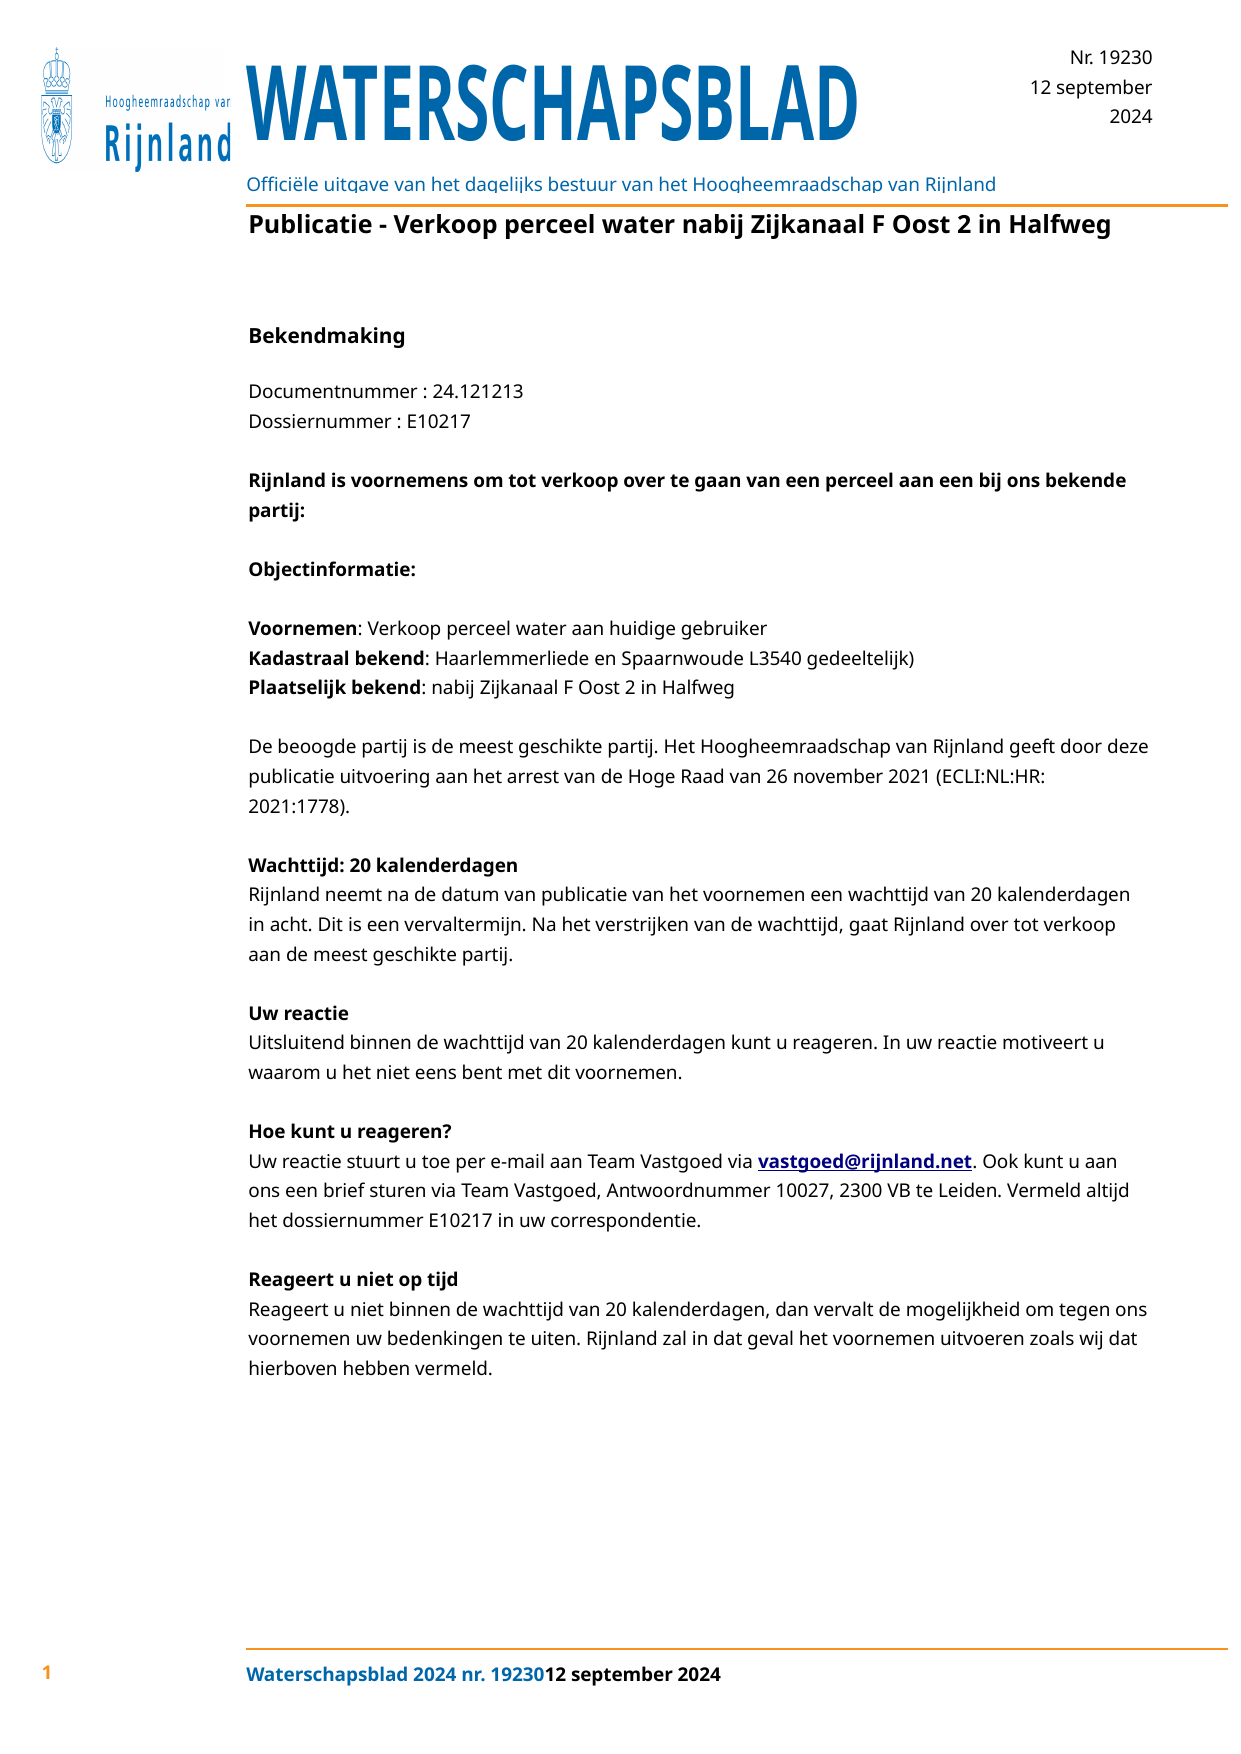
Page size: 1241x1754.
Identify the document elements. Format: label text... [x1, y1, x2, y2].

text Plaatselijk bekend: nabij Zijkanaal F Oost 2 in Halfweg [248, 674, 1152, 700]
text Reageert u niet op tijd [248, 1266, 1152, 1292]
text Hoe kunt u reageren? [248, 1118, 1152, 1144]
text Uitsluitend binnen de wachttijd van 20 kalenderdagen kunt u reageren. In uw reactie motiveert u waarom u het niet eens bent met dit voornemen. [248, 1029, 1152, 1085]
text Uw reactie [248, 1000, 1152, 1026]
text De beoogde partij is de meest geschikte partij. Het Hoogheemraadschap van Rijnland geeft door deze publicatie uitvoering aan het arrest van de Hoge Raad van 26 november 2021 (ECLI:NL:HR: 2021:1778). [248, 734, 1152, 819]
text Uw reactie stuurt u toe per e-mail aan Team Vastgoed via vastgoed@rijnland.net. Ook kunt u aan ons een brief sturen via Team Vastgoed, Antwoordnummer 10027, 2300 VB te Leiden. Vermeld altijd het dossiernummer E10217 in uw correspondentie. [248, 1148, 1152, 1233]
text Kadastraal bekend: Haarlemmerliede en Spaarnwoude L3540 gedeeltelijk) [248, 645, 1152, 671]
text Bekendmaking [248, 321, 1152, 349]
text Publicatie - Verkoop perceel water nabij Zijkanaal F Oost 2 in Halfweg [248, 207, 1152, 241]
text Documentnummer : 24.121213 [248, 379, 1152, 404]
text Objectinformatie: [248, 556, 1152, 582]
text Rijnland neemt na de datum van publicatie van het voornemen een wachttijd van 20 kalenderdagen in acht. Dit is een vervaltermijn. Na het verstrijken van de wachttijd, gaat Rijnland over tot verkoop aan de meest geschikte partij. [248, 882, 1152, 967]
picture [41, 47, 231, 172]
text Wachttijd: 20 kalenderdagen [248, 852, 1152, 878]
text Reageert u niet binnen de wachttijd van 20 kalenderdagen, dan vervalt de mogelijkheid om tegen ons voornemen uw bedenkingen te uiten. Rijnland zal in dat geval het voornemen uitvoeren zoals wij dat hierboven hebben vermeld. [248, 1296, 1152, 1381]
text Rijnland is voornemens om tot verkoop over te gaan van een perceel aan een bij ons bekende partij: [248, 467, 1152, 523]
text Dossiernummer : E10217 [248, 408, 1152, 434]
text Voornemen: Verkoop perceel water aan huidige gebruiker [248, 615, 1152, 641]
